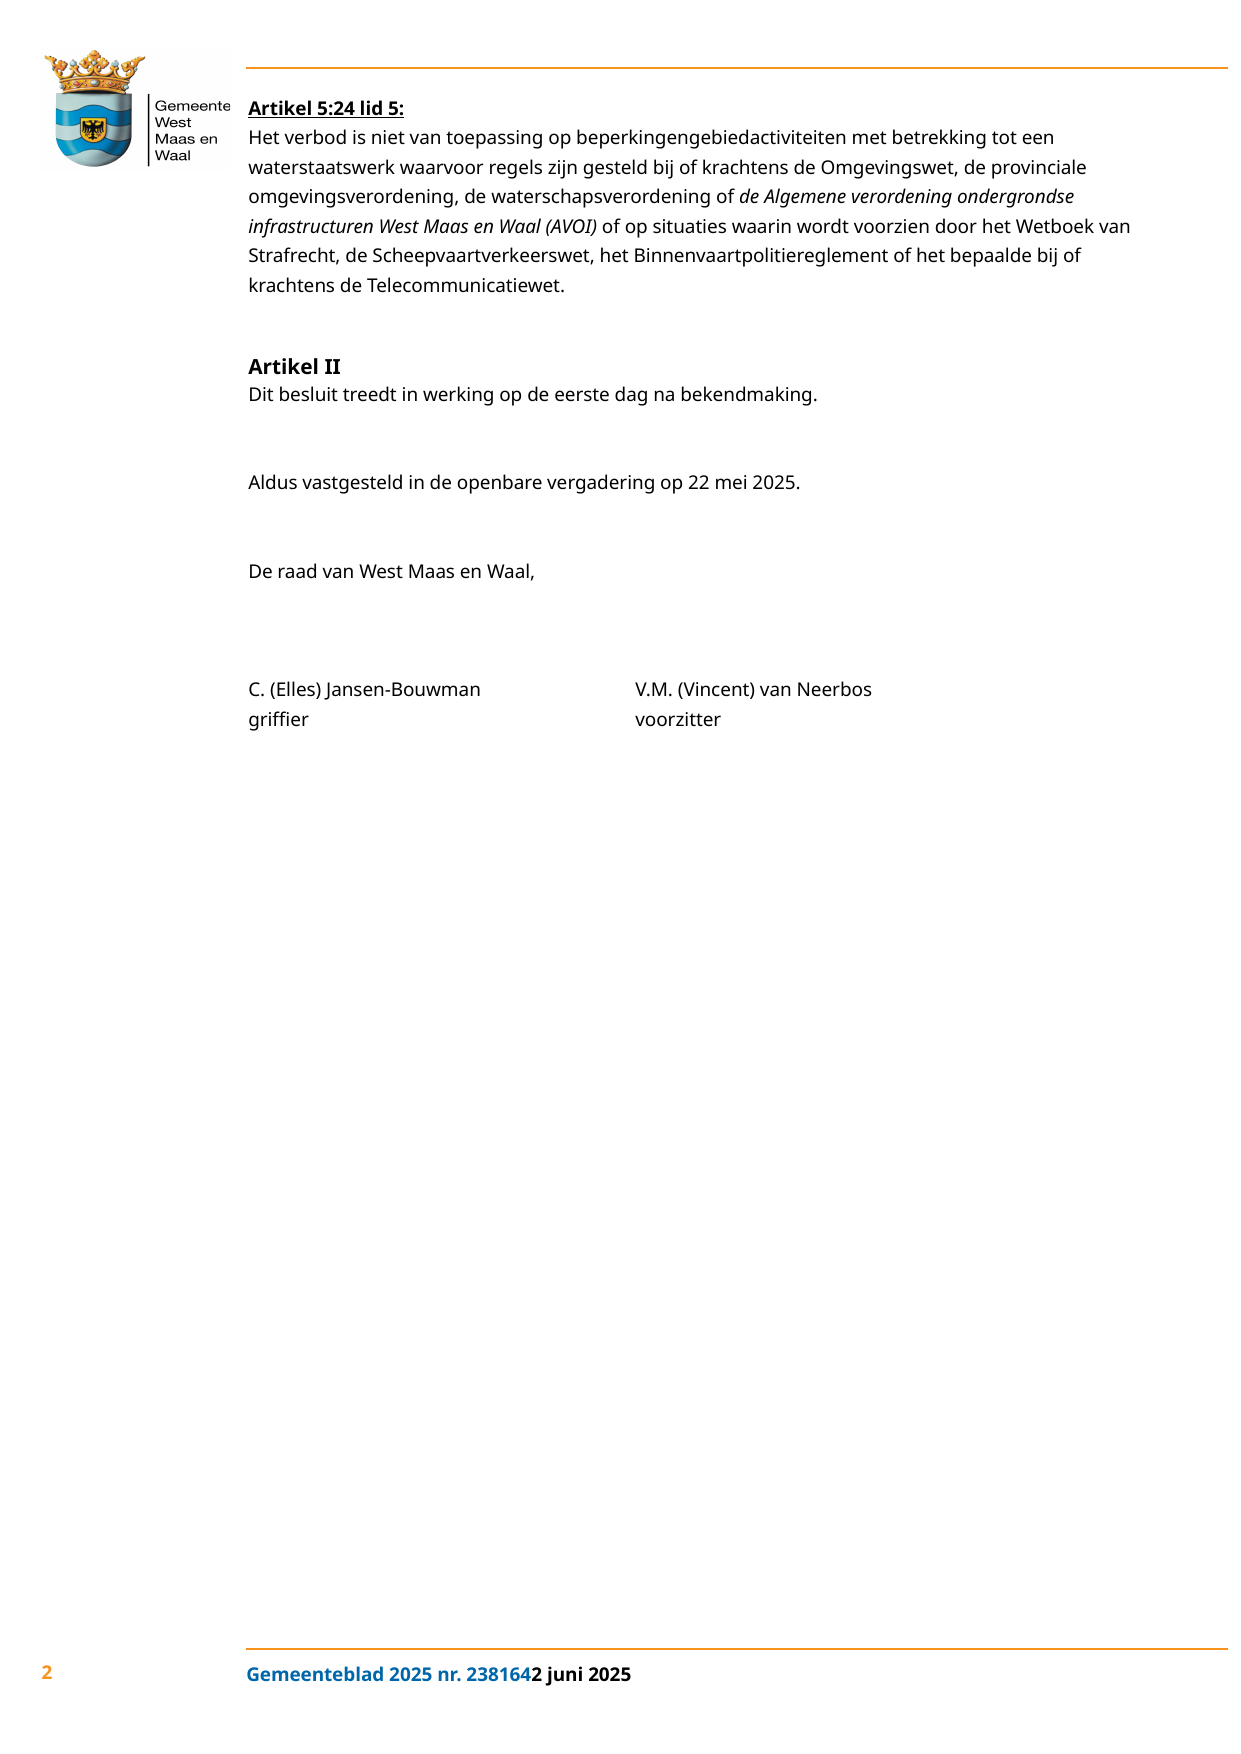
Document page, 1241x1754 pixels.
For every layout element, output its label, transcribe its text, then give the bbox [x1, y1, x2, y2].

text Artikel II [248, 352, 1152, 381]
text Het verbod is niet van toepassing op beperkingengebiedactiviteiten met betrekking tot een waterstaatswerk waarvoor regels zijn gesteld bij of krachtens de Omgevingswet, de provinciale omgevingsverordening, de waterschapsverordening of de Algemene verordening ondergrondse infrastructuren West Maas en Waal (AVOI) of op situaties waarin wordt voorzien door het Wetboek van Strafrecht, de Scheepvaartverkeerswet, het Binnenvaartpolitiereglement of het bepaalde bij of krachtens de Telecommunicatiewet. [248, 124, 1152, 298]
text Aldus vastgesteld in de openbare vergadering op 22 mei 2025. [248, 469, 1152, 495]
table_header C. (Elles) Jansen-Bouwman griffier [248, 588, 635, 762]
picture [41, 47, 231, 172]
text Artikel 5:24 lid 5: [248, 95, 1152, 121]
text Dit besluit treedt in werking op de eerste dag na bekendmaking. [248, 381, 1152, 406]
text De raad van West Maas en Waal, [248, 558, 1152, 584]
table_header V.M. (Vincent) van Neerbos voorzitter [635, 588, 1152, 762]
